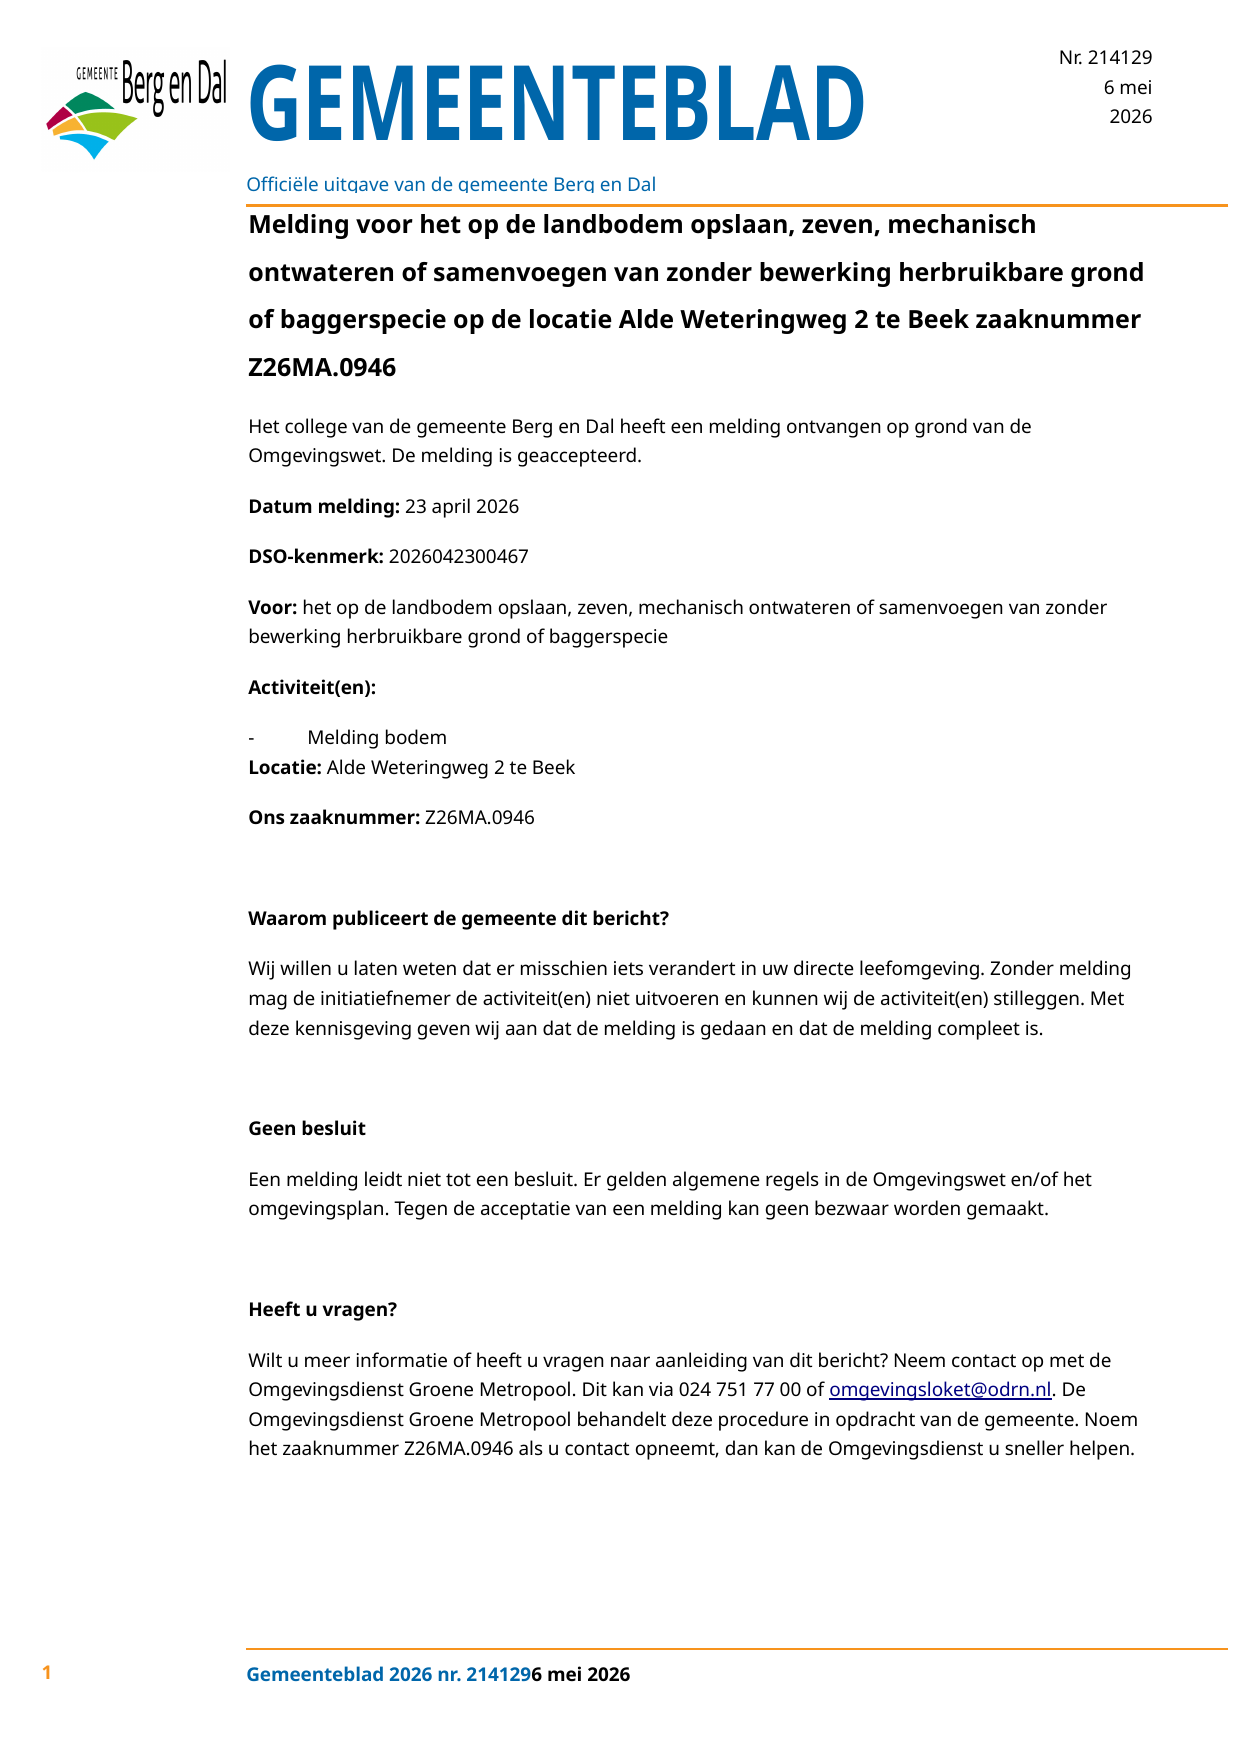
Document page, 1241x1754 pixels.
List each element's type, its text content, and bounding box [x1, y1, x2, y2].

picture [41, 47, 231, 172]
text Wij willen u laten weten dat er misschien iets verandert in uw directe leefomgeving. Zonder melding mag de initiatiefnemer de activiteit(en) niet uitvoeren en kunnen wij de activiteit(en) stilleggen. Met deze kennisgeving geven wij aan dat de melding is gedaan en dat de melding compleet is. [248, 956, 1152, 1041]
text Datum melding: 23 april 2026 [248, 493, 1152, 519]
text Wilt u meer informatie of heeft u vragen naar aanleiding van dit bericht? Neem contact op met de Omgevingsdienst Groene Metropool. Dit kan via 024 751 77 00 of omgevingsloket@odrn.nl. De Omgevingsdienst Groene Metropool behandelt deze procedure in opdracht van de gemeente. Noem het zaaknummer Z26MA.0946 als u contact opneemt, dan kan de Omgevingsdienst u sneller helpen. [248, 1347, 1152, 1461]
text DSO-kenmerk: 2026042300467 [248, 543, 1152, 569]
text Geen besluit [248, 1116, 1152, 1141]
text Een melding leidt niet tot een besluit. Er gelden algemene regels in de Omgevingswet en/of het omgevingsplan. Tegen de acceptatie van een melding kan geen bezwaar worden gemaakt. [248, 1166, 1152, 1221]
text Voor: het op de landbodem opslaan, zeven, mechanisch ontwateren of samenvoegen van zonder bewerking herbruikbare grond of baggerspecie [248, 594, 1152, 649]
text Ons zaaknummer: Z26MA.0946 [248, 804, 1152, 830]
text Het college van de gemeente Berg en Dal heeft een melding ontvangen op grond van de Omgevingswet. De melding is geaccepteerd. [248, 413, 1152, 468]
text Heeft u vragen? [248, 1296, 1152, 1322]
text Locatie: Alde Weteringweg 2 te Beek [248, 754, 1152, 780]
text Melding voor het op de landbodem opslaan, zeven, mechanisch ontwateren of samenvoegen van zonder bewerking herbruikbare grond of baggerspecie op de locatie Alde Weteringweg 2 te Beek zaaknummer Z26MA.0946 [248, 207, 1152, 384]
list Melding bodem [248, 724, 1152, 750]
text Activiteit(en): [248, 674, 1152, 700]
text Waarom publiceert de gemeente dit bericht? [248, 905, 1152, 931]
